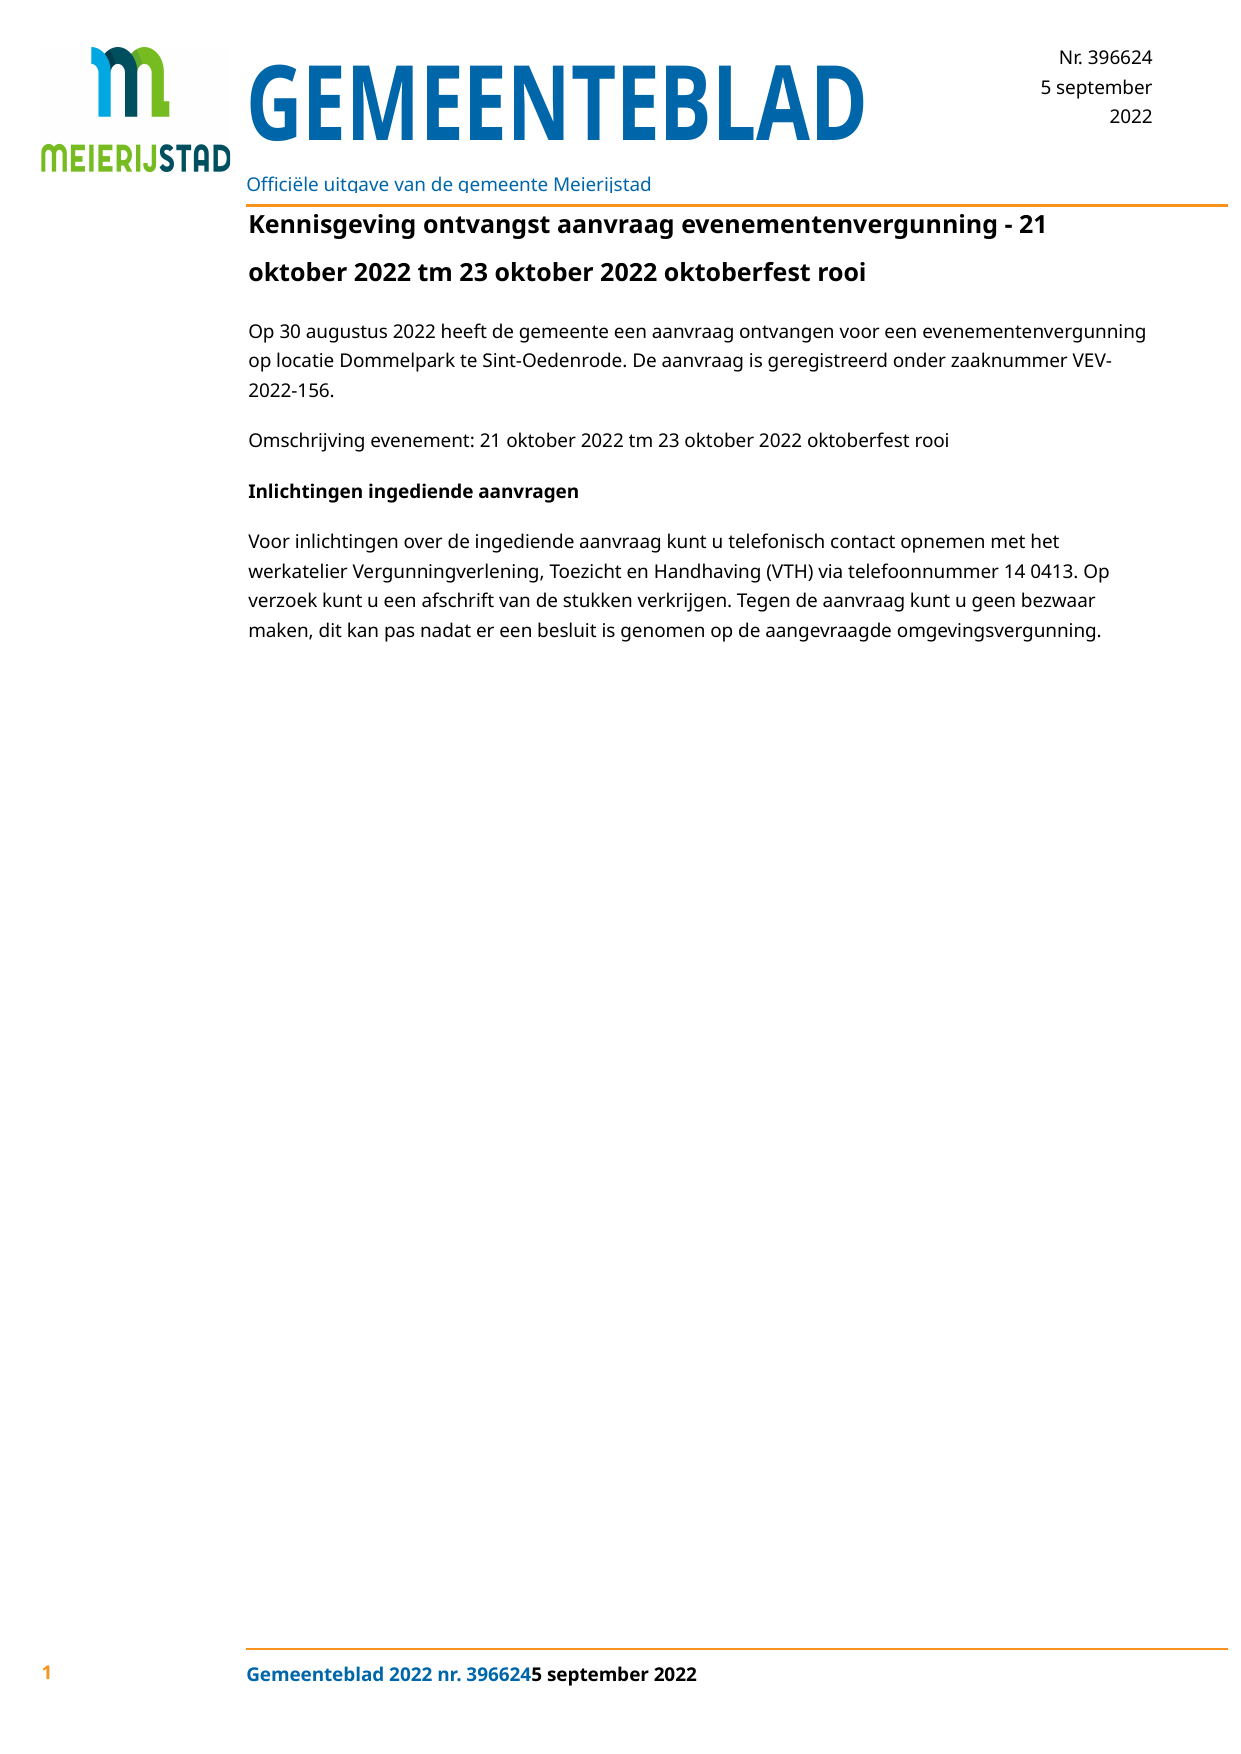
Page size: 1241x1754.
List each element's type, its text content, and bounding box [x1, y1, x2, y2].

picture [41, 47, 231, 172]
text Voor inlichtingen over de ingediende aanvraag kunt u telefonisch contact opnemen met het werkatelier Vergunningverlening, Toezicht en Handhaving (VTH) via telefoonnummer 14 0413. Op verzoek kunt u een afschrift van de stukken verkrijgen. Tegen de aanvraag kunt u geen bezwaar maken, dit kan pas nadat er een besluit is genomen op de aangevraagde omgevingsvergunning. [248, 528, 1152, 643]
text Op 30 augustus 2022 heeft de gemeente een aanvraag ontvangen voor een evenementenvergunning op locatie Dommelpark te Sint-Oedenrode. De aanvraag is geregistreerd onder zaaknummer VEV-2022-156. [248, 318, 1152, 403]
text Omschrijving evenement: 21 oktober 2022 tm 23 oktober 2022 oktoberfest rooi [248, 427, 1152, 453]
text Kennisgeving ontvangst aanvraag evenementenvergunning - 21 oktober 2022 tm 23 oktober 2022 oktoberfest rooi [248, 207, 1152, 288]
text Inlichtingen ingediende aanvragen [248, 478, 1152, 504]
